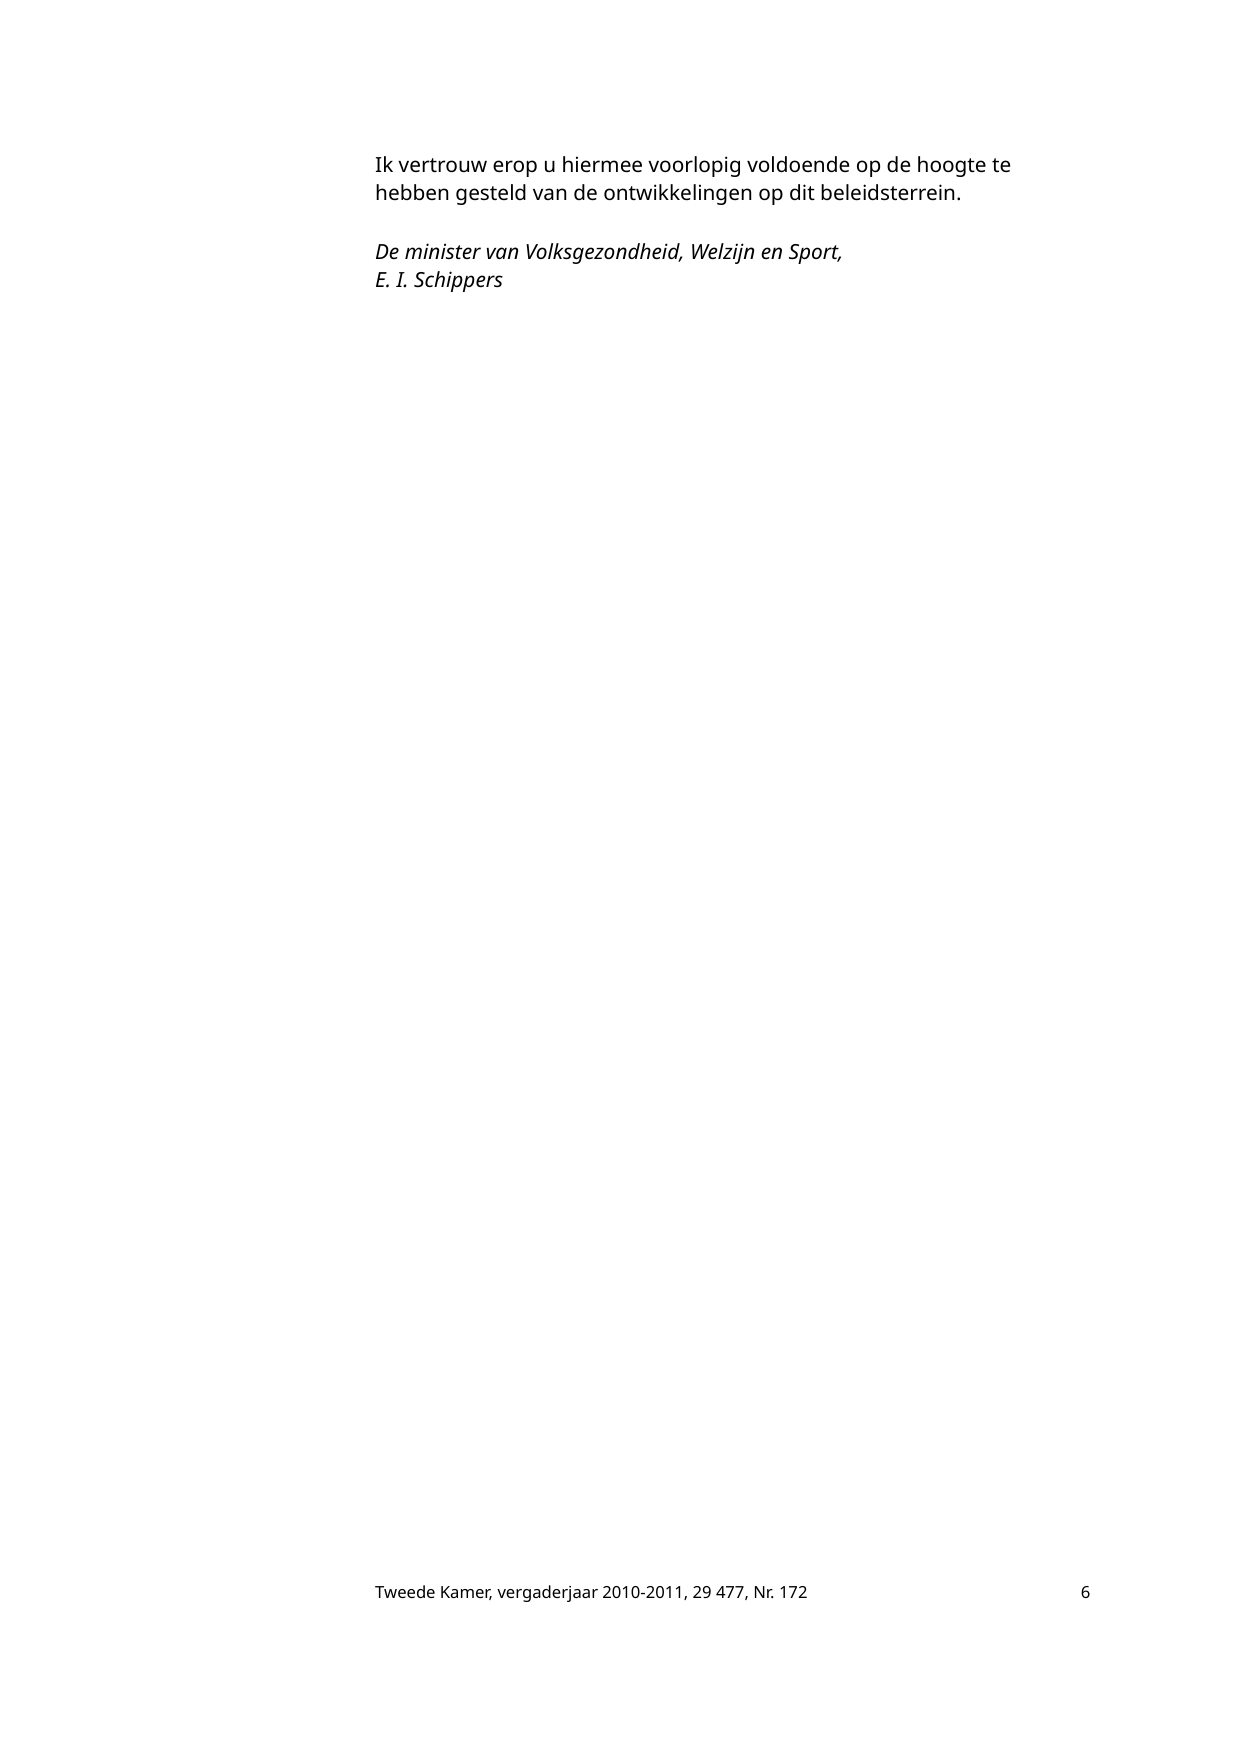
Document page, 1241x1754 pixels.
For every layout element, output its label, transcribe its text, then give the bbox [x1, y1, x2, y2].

text E. I. Schippers [375, 265, 1090, 294]
text Ik vertrouw erop u hiermee voorlopig voldoende op de hoogte te hebben gesteld van de ontwikkelingen op dit beleidsterrein. [375, 150, 1090, 207]
text De minister van Volksgezondheid, Welzijn en Sport, [375, 237, 1090, 265]
